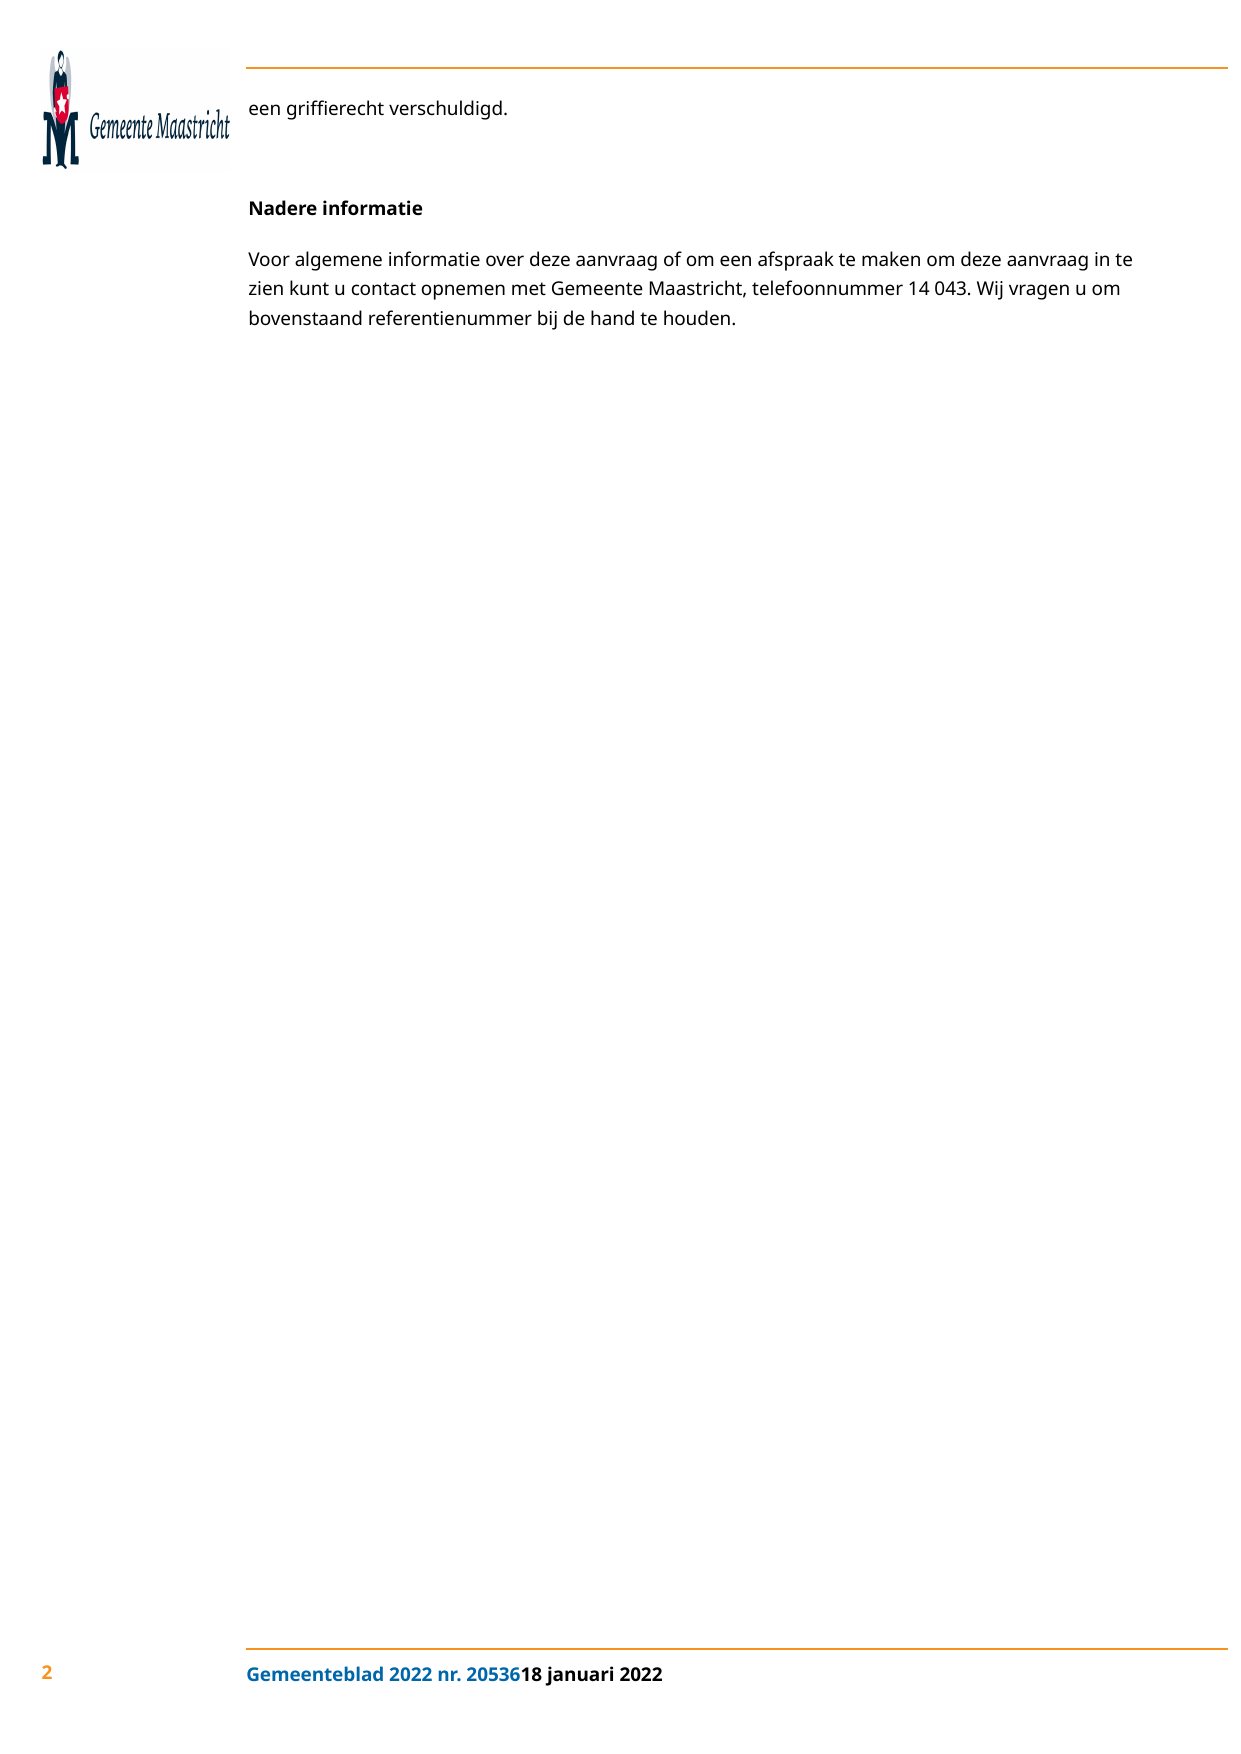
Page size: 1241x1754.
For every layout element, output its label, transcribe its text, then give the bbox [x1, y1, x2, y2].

text een griffierecht verschuldigd. [248, 95, 1152, 121]
picture [41, 47, 231, 172]
text Voor algemene informatie over deze aanvraag of om een afspraak te maken om deze aanvraag in te zien kunt u contact opnemen met Gemeente Maastricht, telefoonnummer 14 043. Wij vragen u om bovenstaand referentienummer bij de hand te houden. [248, 246, 1152, 331]
text Nadere informatie [248, 196, 1152, 221]
